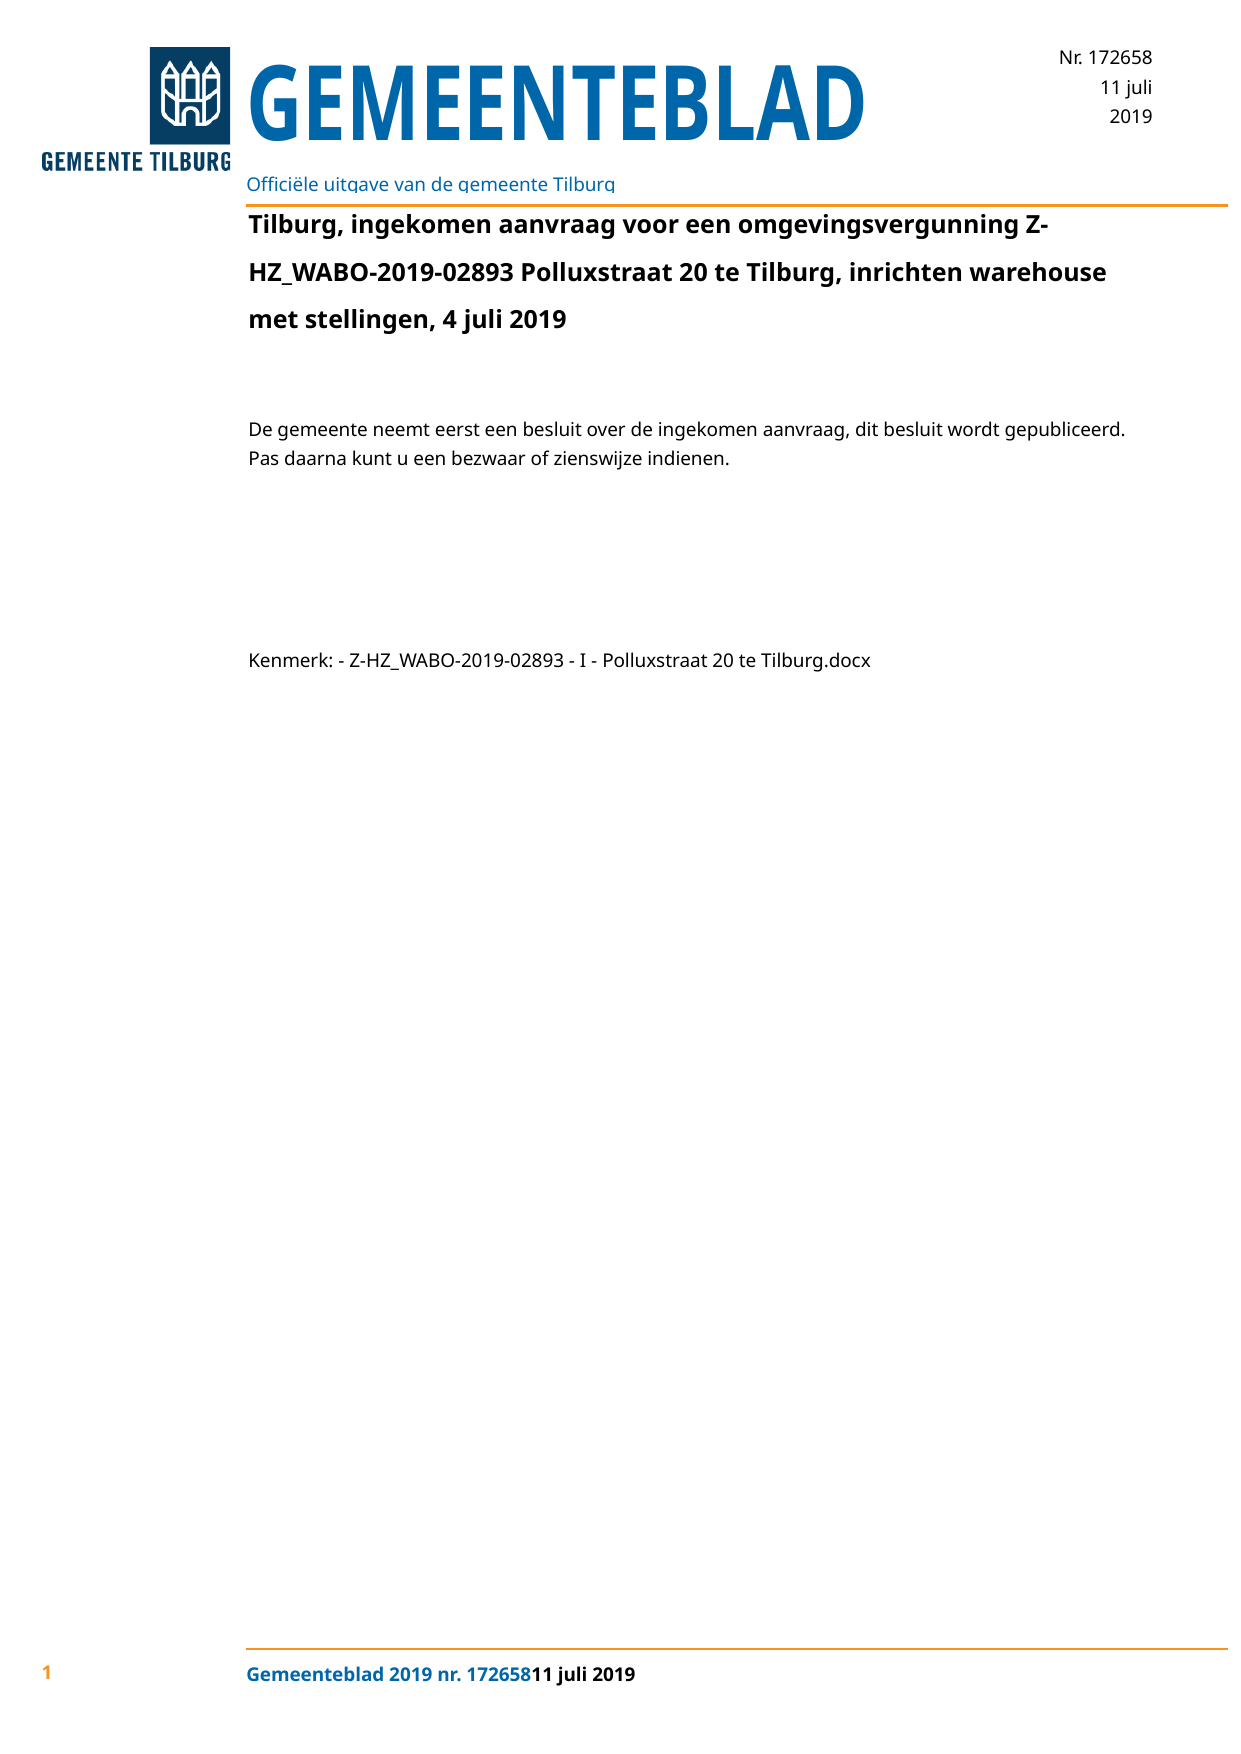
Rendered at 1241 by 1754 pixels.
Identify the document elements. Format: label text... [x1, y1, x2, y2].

text Kenmerk: - Z-HZ_WABO-2019-02893 - I - Polluxstraat 20 te Tilburg.docx [248, 647, 1152, 673]
text De gemeente neemt eerst een besluit over de ingekomen aanvraag, dit besluit wordt gepubliceerd. Pas daarna kunt u een bezwaar of zienswijze indienen. [248, 416, 1152, 471]
picture [41, 47, 231, 172]
text Tilburg, ingekomen aanvraag voor een omgevingsvergunning Z-HZ_WABO-2019-02893 Polluxstraat 20 te Tilburg, inrichten warehouse met stellingen, 4 juli 2019 [248, 207, 1152, 336]
